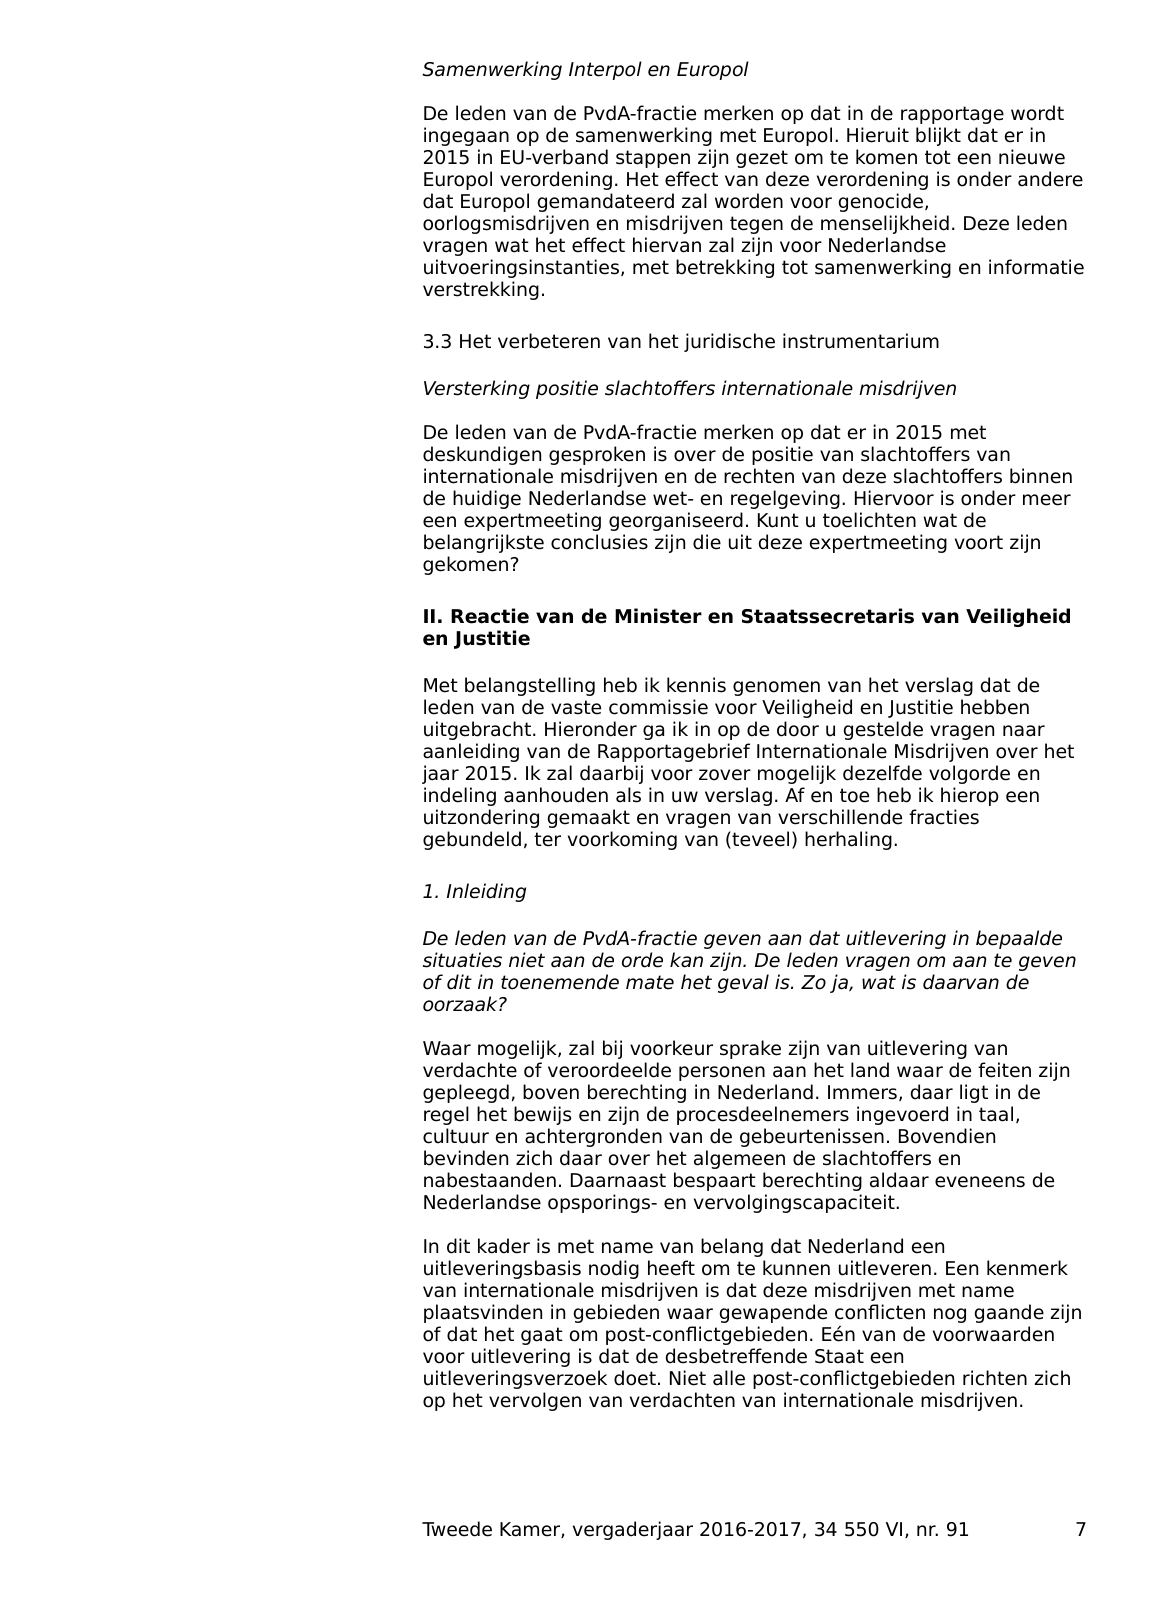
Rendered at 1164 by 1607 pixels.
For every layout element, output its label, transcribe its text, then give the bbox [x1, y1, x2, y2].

subtitle II. Reactie van de Minister en Staatssecretaris van Veiligheid en Justitie [422, 606, 1087, 650]
subtitle 1. Inleiding [422, 881, 1087, 903]
subtitle De leden van de PvdA-fractie geven aan dat uitlevering in bepaalde situaties niet aan de orde kan zijn. De leden vragen om aan te geven of dit in toenemende mate het geval is. Zo ja, wat is daarvan de oorzaak? [422, 928, 1087, 1016]
text De leden van de PvdA-fractie merken op dat in de rapportage wordt ingegaan op de samenwerking met Europol. Hieruit blijkt dat er in 2015 in EU-verband stappen zijn gezet om te komen tot een nieuwe Europol verordening. Het effect van deze verordening is onder andere dat Europol gemandateerd zal worden voor genocide, oorlogsmisdrijven en misdrijven tegen de menselijkheid. Deze leden vragen wat het effect hiervan zal zijn voor Nederlandse uitvoeringsinstanties, met betrekking tot samenwerking en informatie verstrekking. [422, 103, 1087, 301]
text In dit kader is met name van belang dat Nederland een uitleveringsbasis nodig heeft om te kunnen uitleveren. Een kenmerk van internationale misdrijven is dat deze misdrijven met name plaatsvinden in gebieden waar gewapende conflicten nog gaande zijn of dat het gaat om post-conflictgebieden. Eén van de voorwaarden voor uitlevering is dat de desbetreffende Staat een uitleveringsverzoek doet. Niet alle post-conflictgebieden richten zich op het vervolgen van verdachten van internationale misdrijven. [422, 1236, 1087, 1412]
subtitle Samenwerking Interpol en Europol [422, 59, 1087, 81]
text Waar mogelijk, zal bij voorkeur sprake zijn van uitlevering van verdachte of veroordeelde personen aan het land waar de feiten zijn gepleegd, boven berechting in Nederland. Immers, daar ligt in de regel het bewijs en zijn de procesdeelnemers ingevoerd in taal, cultuur en achtergronden van de gebeurtenissen. Bovendien bevinden zich daar over het algemeen de slachtoffers en nabestaanden. Daarnaast bespaart berechting aldaar eveneens de Nederlandse opsporings- en vervolgingscapaciteit. [422, 1038, 1087, 1214]
subtitle 3.3 Het verbeteren van het juridische instrumentarium [422, 331, 1087, 353]
subtitle Versterking positie slachtoffers internationale misdrijven [422, 378, 1087, 400]
text Met belangstelling heb ik kennis genomen van het verslag dat de leden van de vaste commissie voor Veiligheid en Justitie hebben uitgebracht. Hieronder ga ik in op de door u gestelde vragen naar aanleiding van de Rapportagebrief Internationale Misdrijven over het jaar 2015. Ik zal daarbij voor zover mogelijk dezelfde volgorde en indeling aanhouden als in uw verslag. Af en toe heb ik hierop een uitzondering gemaakt en vragen van verschillende fracties gebundeld, ter voorkoming van (teveel) herhaling. [422, 675, 1087, 851]
text De leden van de PvdA-fractie merken op dat er in 2015 met deskundigen gesproken is over de positie van slachtoffers van internationale misdrijven en de rechten van deze slachtoffers binnen de huidige Nederlandse wet- en regelgeving. Hiervoor is onder meer een expertmeeting georganiseerd. Kunt u toelichten wat de belangrijkste conclusies zijn die uit deze expertmeeting voort zijn gekomen? [422, 422, 1087, 576]
